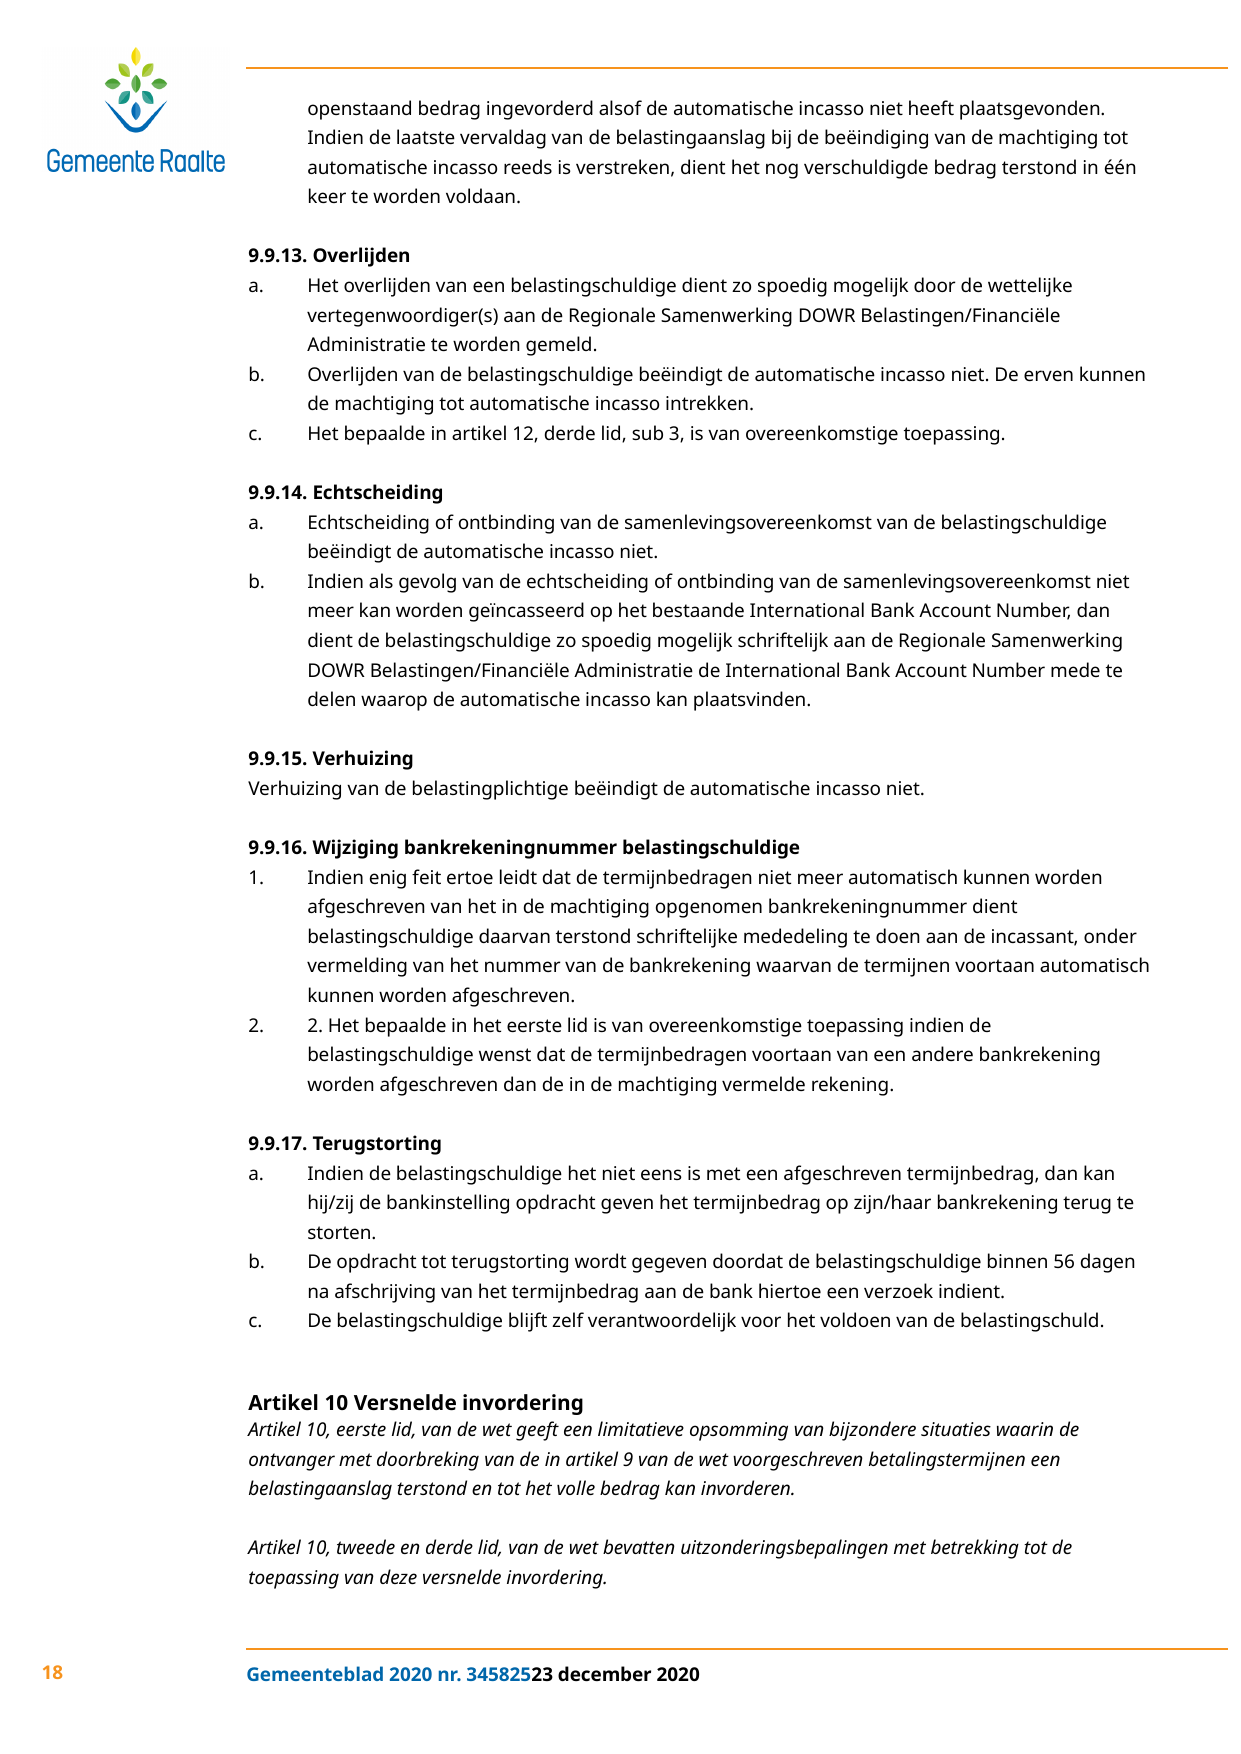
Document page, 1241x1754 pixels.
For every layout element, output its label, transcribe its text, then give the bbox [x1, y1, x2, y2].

list Het bepaalde in artikel 12, derde lid, sub 3, is van overeenkomstige toepassing. [248, 420, 1152, 446]
text 9.9.13. Overlijden [248, 243, 1152, 268]
list openstaand bedrag ingevorderd alsof de automatische incasso niet heeft plaatsgevonden. Indien de laatste vervaldag van de belastingaanslag bij de beëindiging van de machtiging tot automatische incasso reeds is verstreken, dient het nog verschuldigde bedrag terstond in één keer te worden voldaan. [248, 95, 1152, 209]
text Artikel 10 Versnelde invordering [248, 1388, 1152, 1416]
list Indien enig feit ertoe leidt dat de termijnbedragen niet meer automatisch kunnen worden afgeschreven van het in de machtiging opgenomen bankrekeningnummer dient belastingschuldige daarvan terstond schriftelijke mededeling te doen aan de incassant, onder vermelding van het nummer van de bankrekening waarvan de termijnen voortaan automatisch kunnen worden afgeschreven. [248, 864, 1152, 1008]
list 2. Het bepaalde in het eerste lid is van overeenkomstige toepassing indien de belastingschuldige wenst dat de termijnbedragen voortaan van een andere bankrekening worden afgeschreven dan de in de machtiging vermelde rekening. [248, 1012, 1152, 1097]
text 9.9.16. Wijziging bankrekeningnummer belastingschuldige [248, 834, 1152, 860]
text 9.9.15. Verhuizing [248, 746, 1152, 771]
text Artikel 10, eerste lid, van de wet geeft een limitatieve opsomming van bijzondere situaties waarin de ontvanger met doorbreking van de in artikel 9 van de wet voorgeschreven betalingstermijnen een belastingaanslag terstond en tot het volle bedrag kan invorderen. [248, 1416, 1152, 1501]
list Het overlijden van een belastingschuldige dient zo spoedig mogelijk door de wettelijke vertegenwoordiger(s) aan de Regionale Samenwerking DOWR Belastingen/Financiële Administratie te worden gemeld. [248, 272, 1152, 357]
text 9.9.17. Terugstorting [248, 1130, 1152, 1156]
list De opdracht tot terugstorting wordt gegeven doordat de belastingschuldige binnen 56 dagen na afschrijving van het termijnbedrag aan de bank hiertoe een verzoek indient. [248, 1248, 1152, 1304]
list Overlijden van de belastingschuldige beëindigt de automatische incasso niet. De erven kunnen de machtiging tot automatische incasso intrekken. [248, 361, 1152, 416]
list Indien als gevolg van de echtscheiding of ontbinding van de samenlevingsovereenkomst niet meer kan worden geïncasseerd op het bestaande International Bank Account Number, dan dient de belastingschuldige zo spoedig mogelijk schriftelijk aan de Regionale Samenwerking DOWR Belastingen/Financiële Administratie de International Bank Account Number mede te delen waarop de automatische incasso kan plaatsvinden. [248, 568, 1152, 712]
list Echtscheiding of ontbinding van de samenlevingsovereenkomst van de belastingschuldige beëindigt de automatische incasso niet. [248, 509, 1152, 564]
text Verhuizing van de belastingplichtige beëindigt de automatische incasso niet. [248, 775, 1152, 801]
list Indien de belastingschuldige het niet eens is met een afgeschreven termijnbedrag, dan kan hij/zij de bankinstelling opdracht geven het termijnbedrag op zijn/haar bankrekening terug te storten. [248, 1160, 1152, 1245]
text Artikel 10, tweede en derde lid, van de wet bevatten uitzonderingsbepalingen met betrekking tot de toepassing van deze versnelde invordering. [248, 1534, 1152, 1590]
picture [41, 47, 231, 172]
list De belastingschuldige blijft zelf verantwoordelijk voor het voldoen van de belastingschuld. [248, 1308, 1152, 1333]
text 9.9.14. Echtscheiding [248, 479, 1152, 505]
